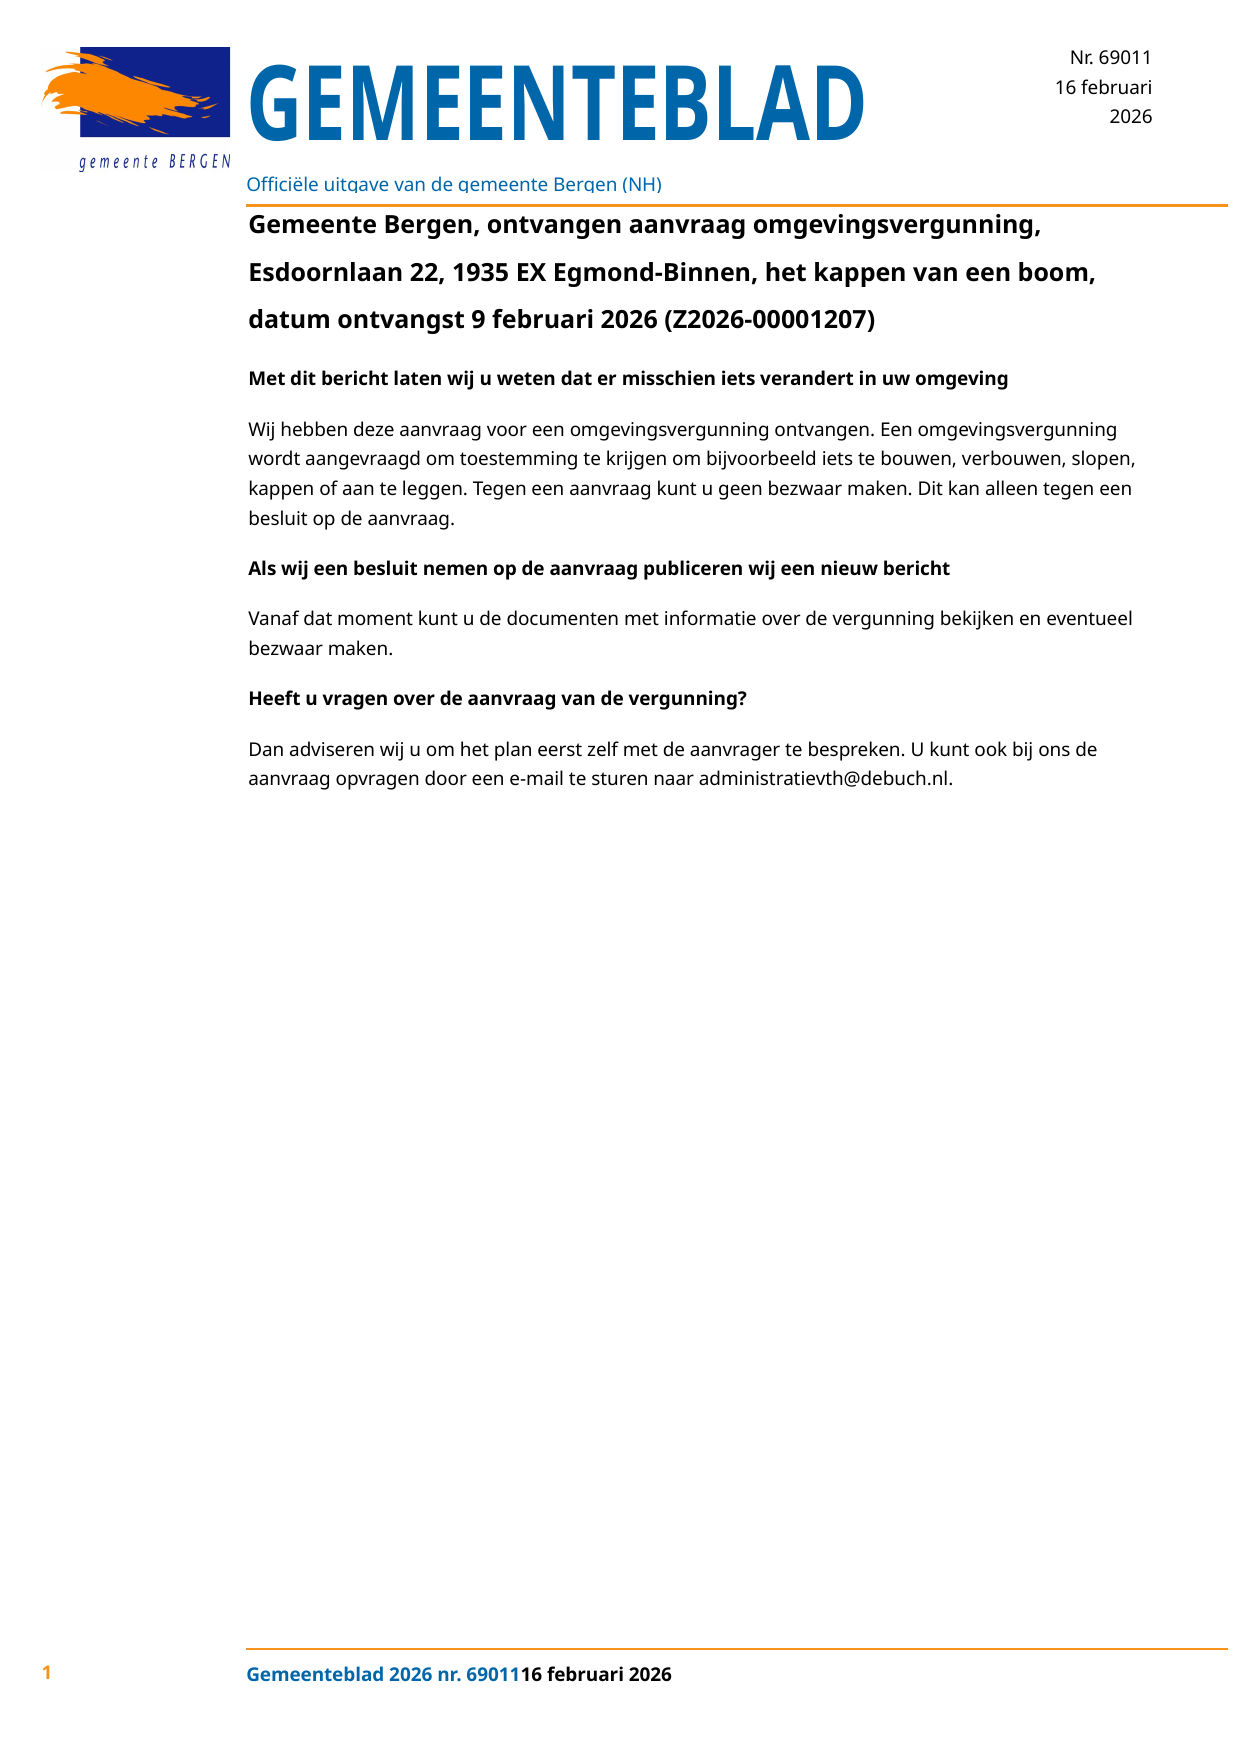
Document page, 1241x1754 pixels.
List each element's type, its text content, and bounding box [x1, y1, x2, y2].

text Wij hebben deze aanvraag voor een omgevingsvergunning ontvangen. Een omgevingsvergunning wordt aangevraagd om toestemming te krijgen om bijvoorbeeld iets te bouwen, verbouwen, slopen, kappen of aan te leggen. Tegen een aanvraag kunt u geen bezwaar maken. Dit kan alleen tegen een besluit op de aanvraag. [248, 416, 1152, 530]
text Als wij een besluit nemen op de aanvraag publiceren wij een nieuw bericht [248, 555, 1152, 581]
text Heeft u vragen over de aanvraag van de vergunning? [248, 686, 1152, 711]
text Dan adviseren wij u om het plan eerst zelf met de aanvrager te bespreken. U kunt ook bij ons de aanvraag opvragen door een e-mail te sturen naar administratievth@debuch.nl. [248, 736, 1152, 791]
text Gemeente Bergen, ontvangen aanvraag omgevingsvergunning, Esdoornlaan 22, 1935 EX Egmond-Binnen, het kappen van een boom, datum ontvangst 9 februari 2026 (Z2026-00001207) [248, 207, 1152, 336]
picture [41, 47, 231, 172]
text Vanaf dat moment kunt u de documenten met informatie over de vergunning bekijken en eventueel bezwaar maken. [248, 606, 1152, 661]
text Met dit bericht laten wij u weten dat er misschien iets verandert in uw omgeving [248, 366, 1152, 391]
